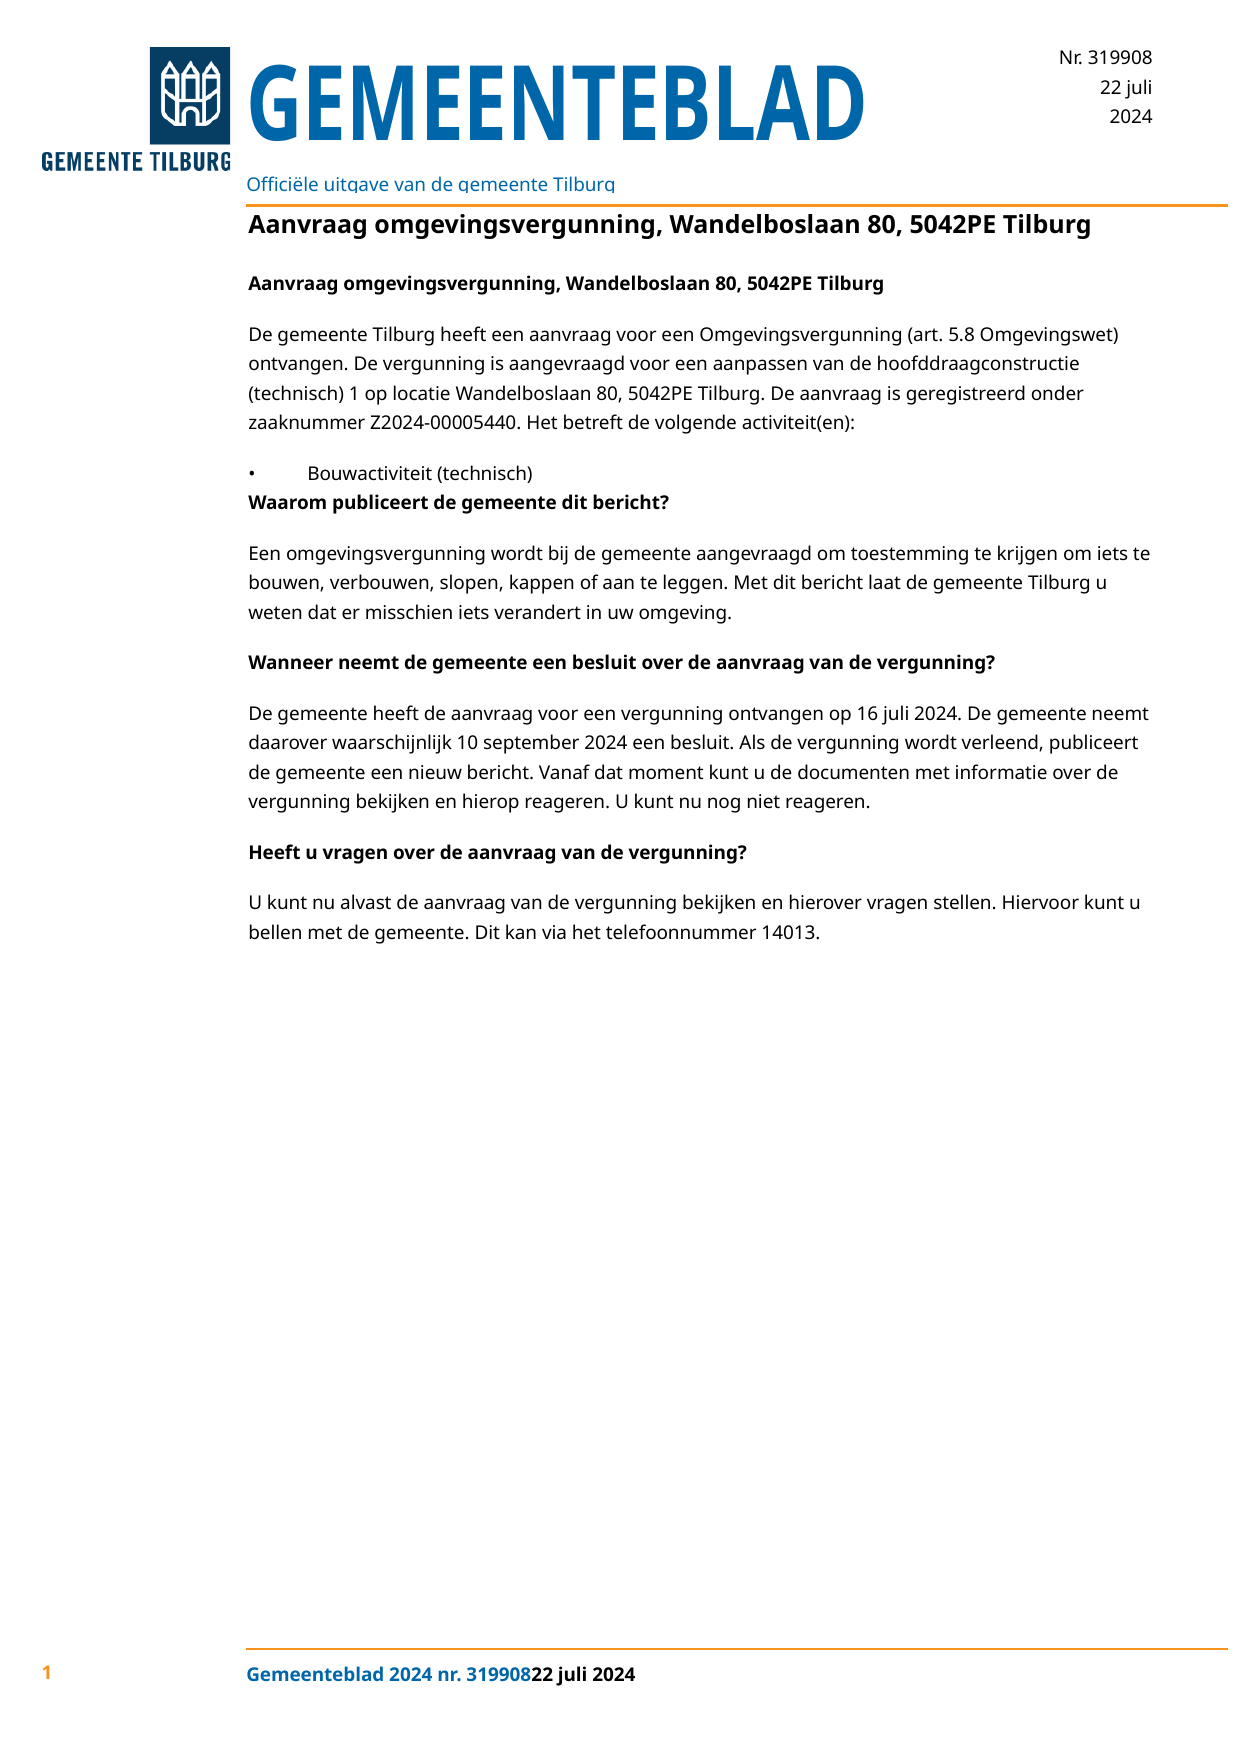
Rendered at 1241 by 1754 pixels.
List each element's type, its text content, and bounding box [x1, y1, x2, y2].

text Heeft u vragen over de aanvraag van de vergunning? [248, 839, 1152, 865]
text Aanvraag omgevingsvergunning, Wandelboslaan 80, 5042PE Tilburg [248, 207, 1152, 241]
text Waarom publiceert de gemeente dit bericht? [248, 489, 1152, 515]
text De gemeente Tilburg heeft een aanvraag voor een Omgevingsvergunning (art. 5.8 Omgevingswet) ontvangen. De vergunning is aangevraagd voor een aanpassen van de hoofddraagconstructie (technisch) 1 op locatie Wandelboslaan 80, 5042PE Tilburg. De aanvraag is geregistreerd onder zaaknummer Z2024-00005440. Het betreft de volgende activiteit(en): [248, 321, 1152, 435]
picture [41, 47, 231, 172]
text De gemeente heeft de aanvraag voor een vergunning ontvangen op 16 juli 2024. De gemeente neemt daarover waarschijnlijk 10 september 2024 een besluit. Als de vergunning wordt verleend, publiceert de gemeente een nieuw bericht. Vanaf dat moment kunt u de documenten met informatie over de vergunning bekijken en hierop reageren. U kunt nu nog niet reageren. [248, 700, 1152, 814]
text U kunt nu alvast de aanvraag van de vergunning bekijken en hierover vragen stellen. Hiervoor kunt u bellen met de gemeente. Dit kan via het telefoonnummer 14013. [248, 889, 1152, 945]
text Wanneer neemt de gemeente een besluit over de aanvraag van de vergunning? [248, 649, 1152, 675]
text Een omgevingsvergunning wordt bij de gemeente aangevraagd om toestemming te krijgen om iets te bouwen, verbouwen, slopen, kappen of aan te leggen. Met dit bericht laat de gemeente Tilburg u weten dat er misschien iets verandert in uw omgeving. [248, 540, 1152, 625]
text Aanvraag omgevingsvergunning, Wandelboslaan 80, 5042PE Tilburg [248, 270, 1152, 296]
list Bouwactiviteit (technisch) [248, 460, 1152, 486]
